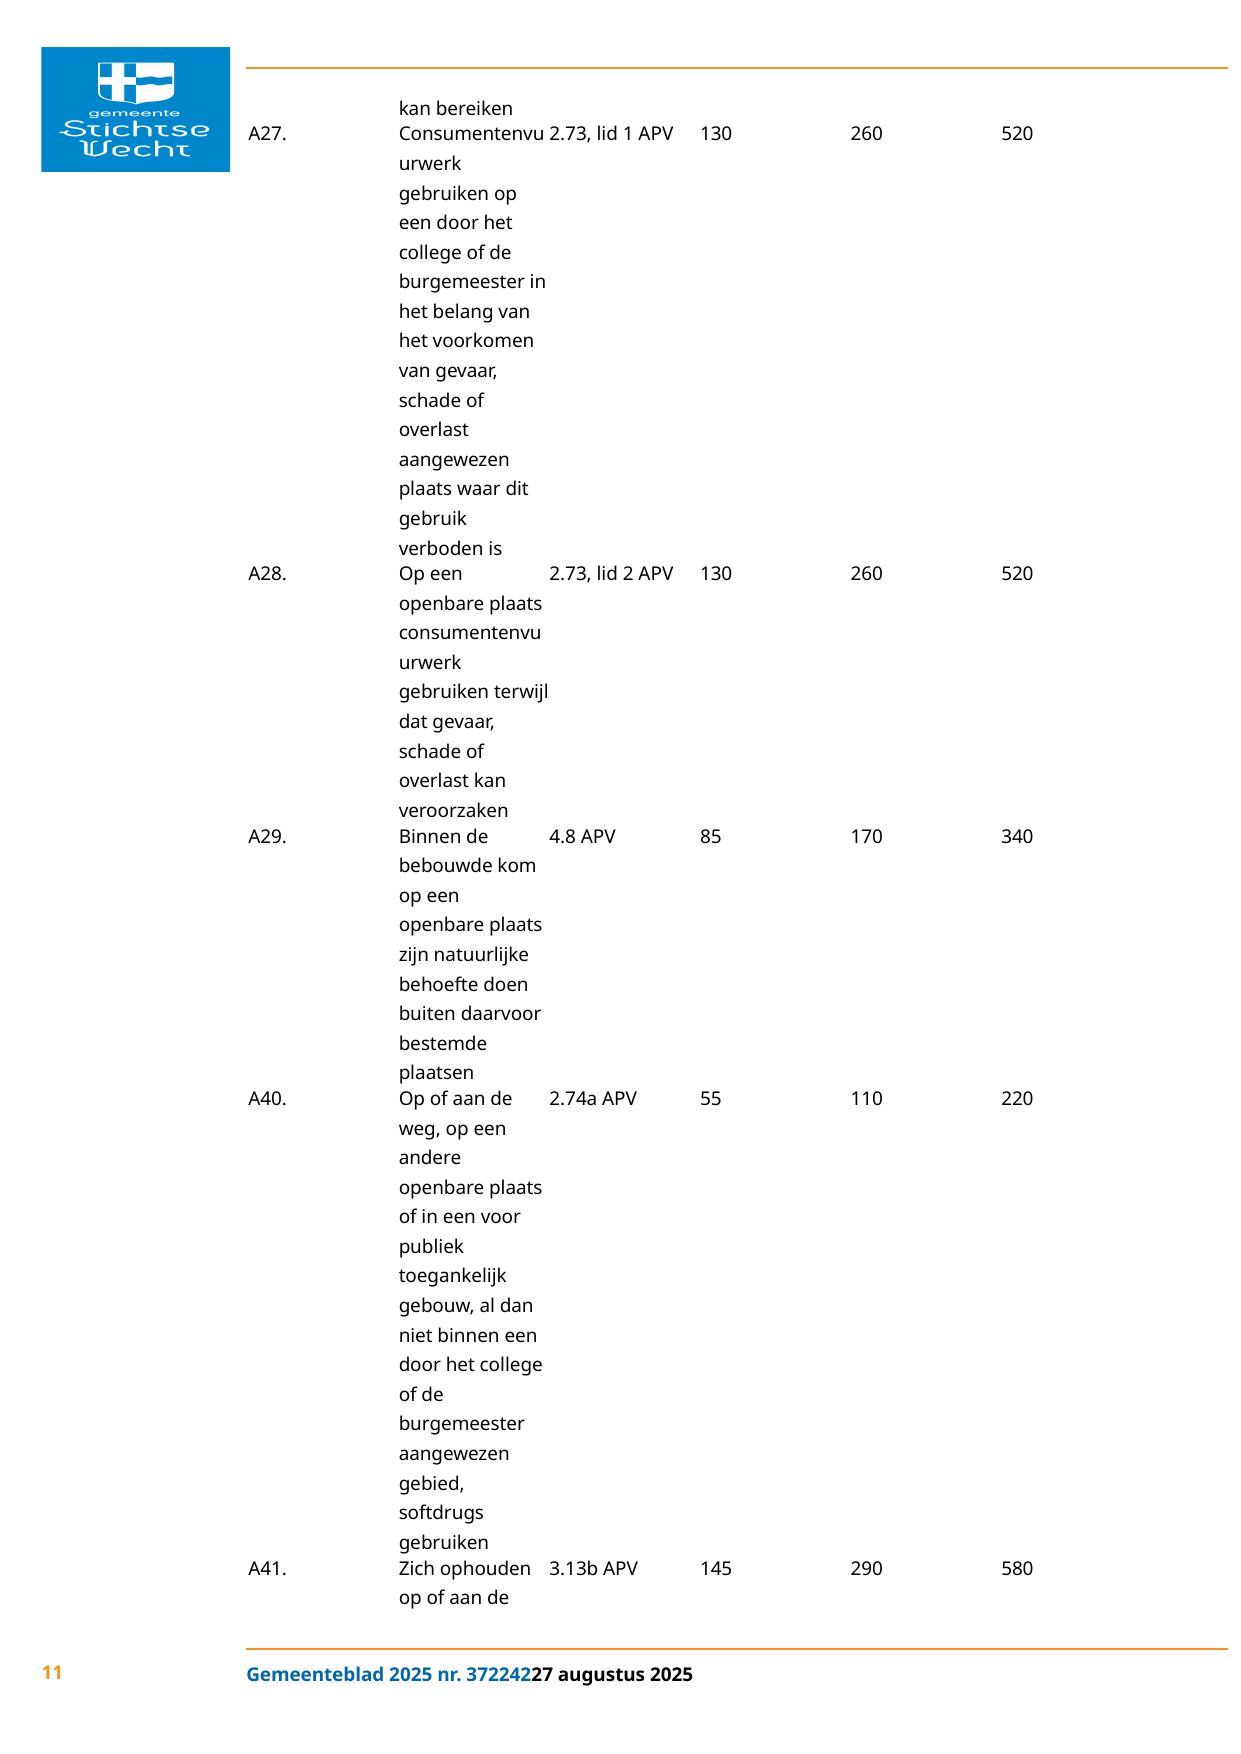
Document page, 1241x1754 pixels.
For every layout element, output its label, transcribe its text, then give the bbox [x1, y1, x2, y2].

table_cell [248, 95, 398, 121]
table_cell 55 [700, 1085, 850, 1555]
table_cell A40. [248, 1085, 398, 1555]
table_cell 520 [1001, 121, 1152, 560]
table_cell 520 [1001, 560, 1152, 823]
table_cell 130 [700, 121, 850, 560]
table_cell 4.8 APV [549, 823, 700, 1085]
table_cell 110 [850, 1085, 1001, 1555]
table_cell 220 [1001, 1085, 1152, 1555]
picture [137, 63, 174, 103]
table_cell A27. [248, 121, 398, 560]
table_cell kan bereiken [399, 95, 549, 121]
table_cell 290 [850, 1555, 1001, 1610]
table_cell 260 [850, 121, 1001, 560]
table_cell [549, 95, 700, 121]
table_cell Op of aan de weg, op een andere openbare plaats of in een voor publiek toegankelijk gebouw, al dan niet binnen een door het college of de burgemeester aangewezen gebied, softdrugs gebruiken [399, 1085, 549, 1555]
table_cell [700, 95, 850, 121]
table_cell 130 [700, 560, 850, 823]
table_cell A29. [248, 823, 398, 1085]
table_cell 85 [700, 823, 850, 1085]
table_cell 580 [1001, 1555, 1152, 1610]
table_cell Binnen de bebouwde kom op een openbare plaats zijn natuurlijke behoefte doen buiten daarvoor bestemde plaatsen [399, 823, 549, 1085]
table_cell Op een openbare plaats consumentenvuurwerk gebruiken terwijl dat gevaar, schade of overlast kan veroorzaken [399, 560, 549, 823]
table_cell 2.74a APV [549, 1085, 700, 1555]
table_cell 260 [850, 560, 1001, 823]
table_cell A28. [248, 560, 398, 823]
table_cell 340 [1001, 823, 1152, 1085]
table_cell A41. [248, 1555, 398, 1610]
table_cell 3.13b APV [549, 1555, 700, 1610]
table_cell [850, 95, 1001, 121]
table_cell Consumentenvuurwerk gebruiken op een door het college of de burgemeester in het belang van het voorkomen van gevaar, schade of overlast aangewezen plaats waar dit gebruik verboden is [399, 121, 549, 560]
table_cell 2.73, lid 2 APV [549, 560, 700, 823]
table_cell 2.73, lid 1 APV [549, 121, 700, 560]
table_cell Zich ophouden op of aan de [399, 1555, 549, 1610]
picture [99, 63, 135, 101]
table_cell 145 [700, 1555, 850, 1610]
table_cell 170 [850, 823, 1001, 1085]
table_cell [1001, 95, 1152, 121]
